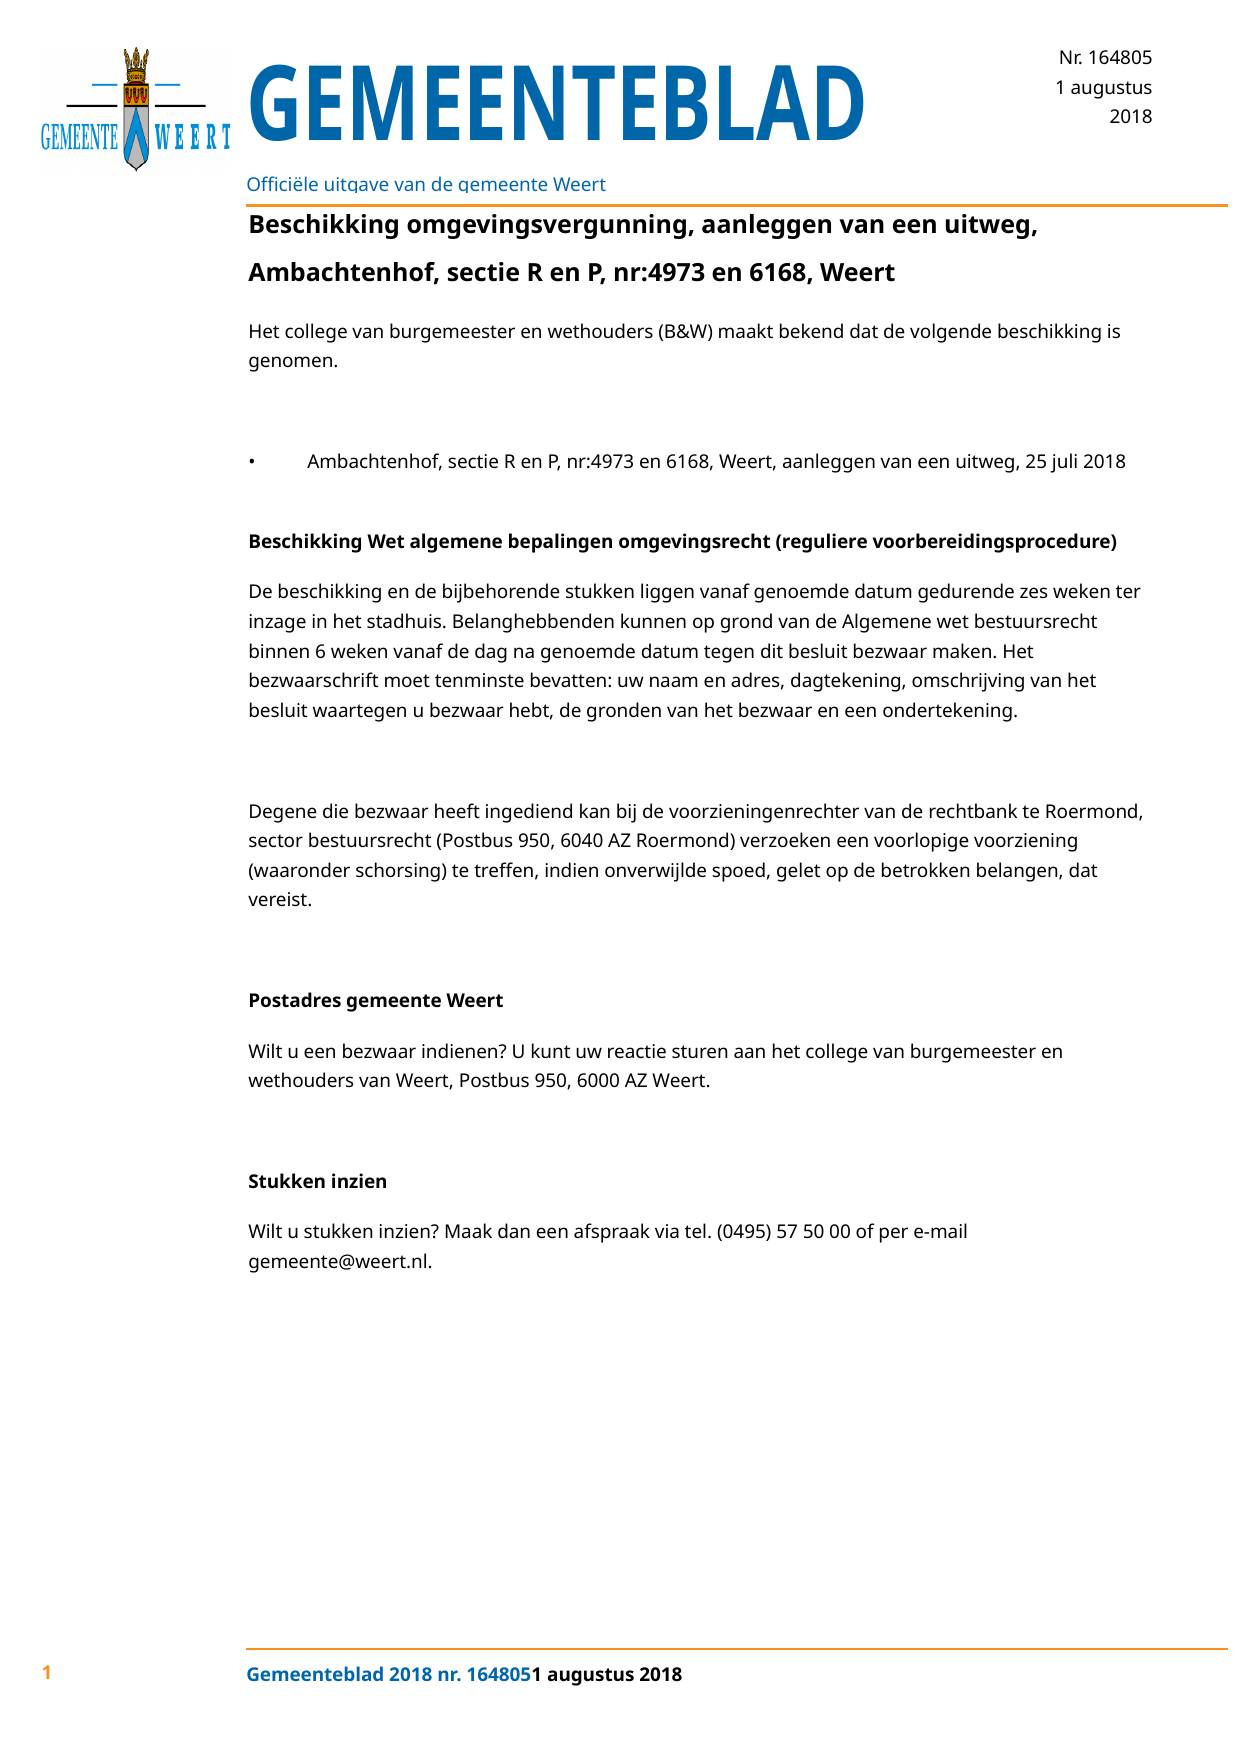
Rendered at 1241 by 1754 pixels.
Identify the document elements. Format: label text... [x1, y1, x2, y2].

text Wilt u stukken inzien? Maak dan een afspraak via tel. (0495) 57 50 00 of per e-mail gemeente@weert.nl. [248, 1219, 1152, 1274]
text Stukken inzien [248, 1168, 1152, 1194]
text Postadres gemeente Weert [248, 987, 1152, 1013]
text Wilt u een bezwaar indienen? U kunt uw reactie sturen aan het college van burgemeester en wethouders van Weert, Postbus 950, 6000 AZ Weert. [248, 1038, 1152, 1093]
picture [41, 47, 231, 172]
text Degene die bezwaar heeft ingediend kan bij de voorzieningenrechter van de rechtbank te Roermond, sector bestuursrecht (Postbus 950, 6040 AZ Roermond) verzoeken een voorlopige voorziening (waaronder schorsing) te treffen, indien onverwijlde spoed, gelet op de betrokken belangen, dat vereist. [248, 798, 1152, 912]
text Het college van burgemeester en wethouders (B&W) maakt bekend dat de volgende beschikking is genomen. [248, 318, 1152, 373]
list Ambachtenhof, sectie R en P, nr:4973 en 6168, Weert, aanleggen van een uitweg, 25 juli 2018 [248, 448, 1152, 474]
text Beschikking omgevingsvergunning, aanleggen van een uitweg, Ambachtenhof, sectie R en P, nr:4973 en 6168, Weert [248, 207, 1152, 288]
text Beschikking Wet algemene bepalingen omgevingsrecht (reguliere voorbereidingsprocedure) [248, 528, 1152, 554]
text De beschikking en de bijbehorende stukken liggen vanaf genoemde datum gedurende zes weken ter inzage in het stadhuis. Belanghebbenden kunnen op grond van de Algemene wet bestuursrecht binnen 6 weken vanaf de dag na genoemde datum tegen dit besluit bezwaar maken. Het bezwaarschrift moet tenminste bevatten: uw naam en adres, dagtekening, omschrijving van het besluit waartegen u bezwaar hebt, de gronden van het bezwaar en een ondertekening. [248, 579, 1152, 723]
